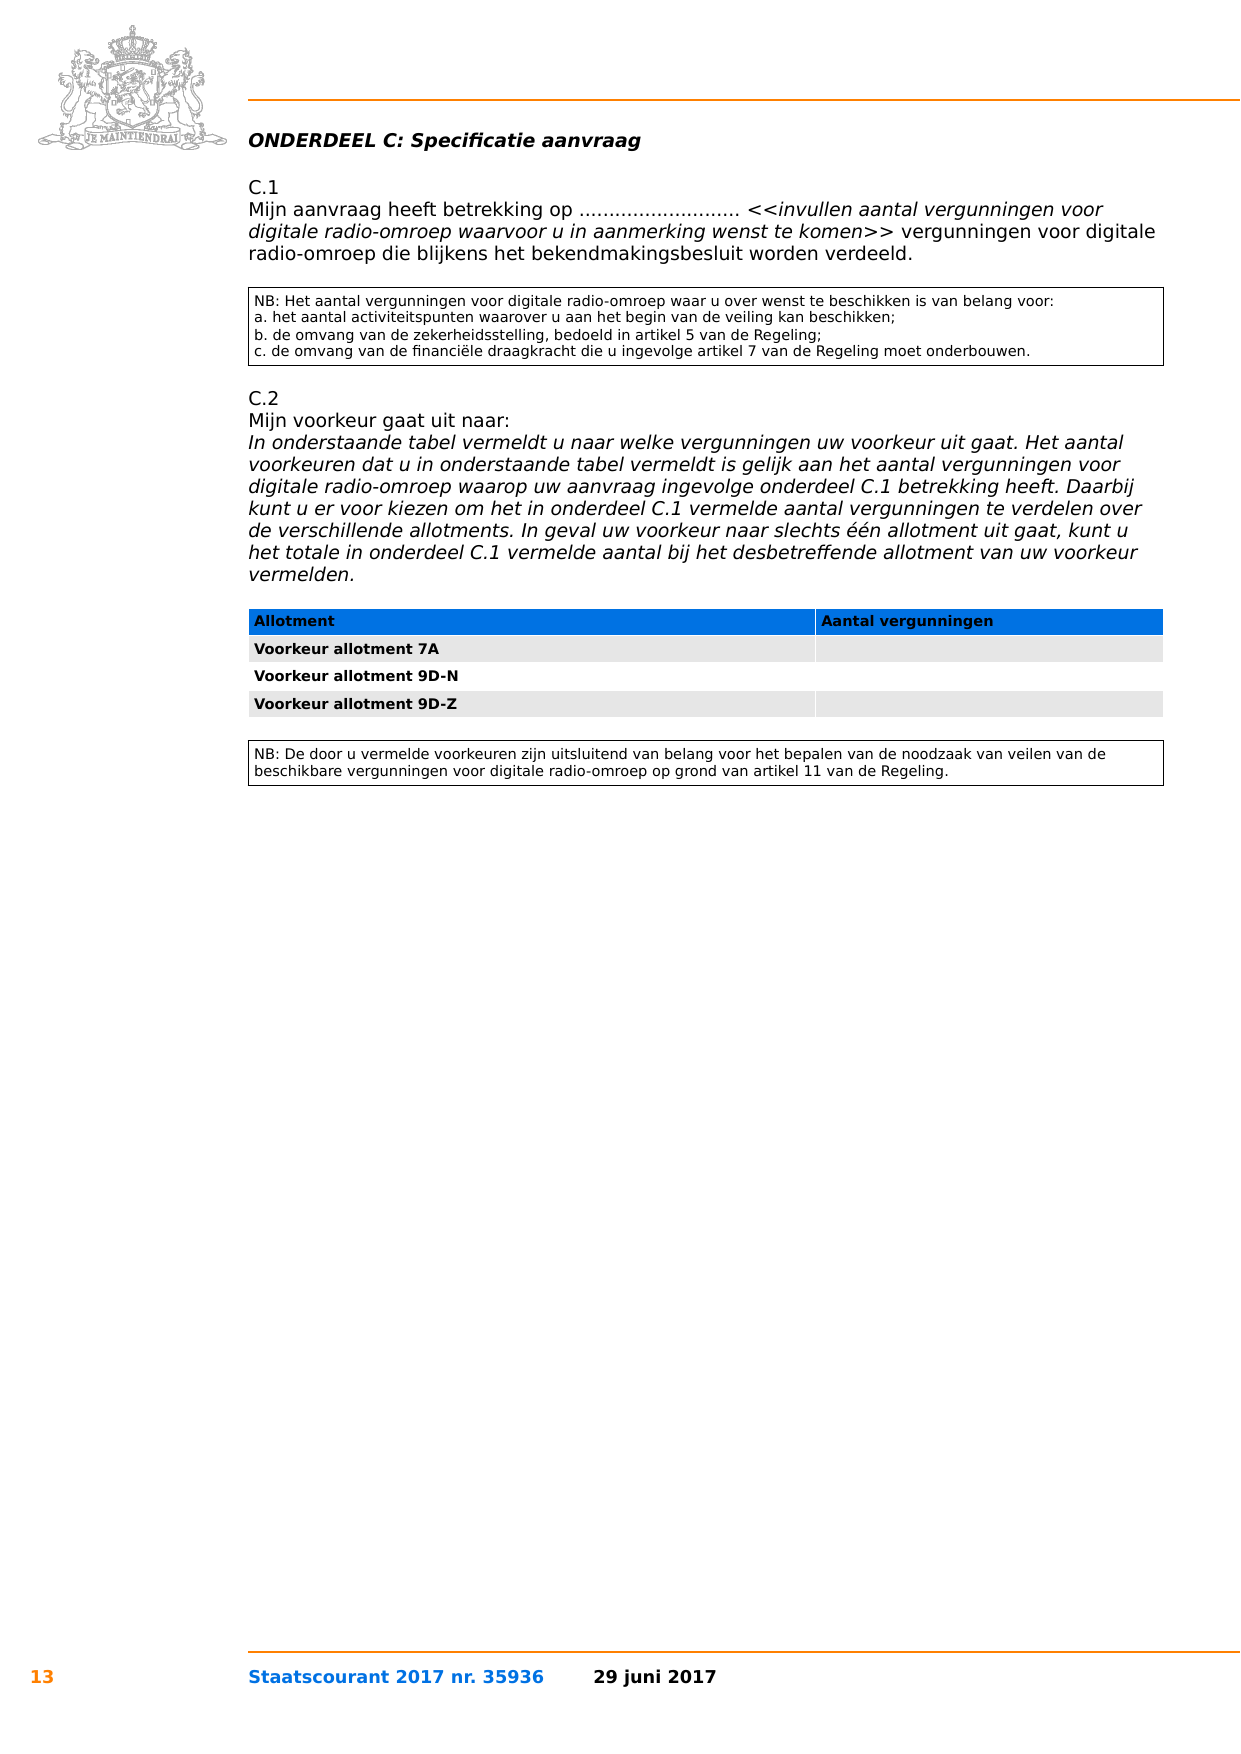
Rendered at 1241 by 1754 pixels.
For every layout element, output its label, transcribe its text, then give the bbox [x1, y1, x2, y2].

text Mijn aanvraag heeft betrekking op ........................... <<invullen aantal vergunningen voor digitale radio-omroep waarvoor u in aanmerking wenst te komen>> vergunningen voor digitale radio-omroep die blijkens het bekendmakingsbesluit worden verdeeld. [248, 199, 1163, 265]
text In onderstaande tabel vermeldt u naar welke vergunningen uw voorkeur uit gaat. Het aantal voorkeuren dat u in onderstaande tabel vermeldt is gelijk aan het aantal vergunningen voor digitale radio-omroep waarop uw aanvraag ingevolge onderdeel C.1 betrekking heeft. Daarbij kunt u er voor kiezen om het in onderdeel C.1 vermelde aantal vergunningen te verdelen over de verschillende allotments. In geval uw voorkeur naar slechts één allotment uit gaat, kunt u het totale in onderdeel C.1 vermelde aantal bij het desbetreffende allotment van uw voorkeur vermelden. [248, 432, 1163, 586]
table_header Allotment [249, 609, 815, 635]
table_header NB: Het aantal vergunningen voor digitale radio-omroep waar u over wenst te beschikken is van belang voor: a. het aantal activiteitspunten waarover u aan het begin van de veiling kan beschikken; b. de omvang van de zekerheidsstelling, bedoeld in artikel 5 van de Regeling; c. de omvang van de financiële draagkracht die u ingevolge artikel 7 van de Regeling moet onderbouwen. [249, 288, 1163, 365]
table_header Aantal vergunningen [816, 609, 1163, 635]
table_cell [816, 664, 1163, 690]
picture [38, 25, 227, 150]
table_header NB: De door u vermelde voorkeuren zijn uitsluitend van belang voor het bepalen van de noodzaak van veilen van de beschikbare vergunningen voor digitale radio-omroep op grond van artikel 11 van de Regeling. [249, 741, 1163, 784]
table_cell Voorkeur allotment 9D-N [249, 664, 815, 690]
table_cell [816, 636, 1163, 662]
text Mijn voorkeur gaat uit naar: [248, 410, 1163, 432]
text C.2 [248, 388, 1163, 410]
table_cell [816, 691, 1163, 717]
table_cell Voorkeur allotment 7A [249, 636, 815, 662]
table_cell Voorkeur allotment 9D-Z [249, 691, 815, 717]
text C.1 [248, 177, 1163, 199]
subtitle ONDERDEEL C: Specificatie aanvraag [248, 130, 1163, 152]
